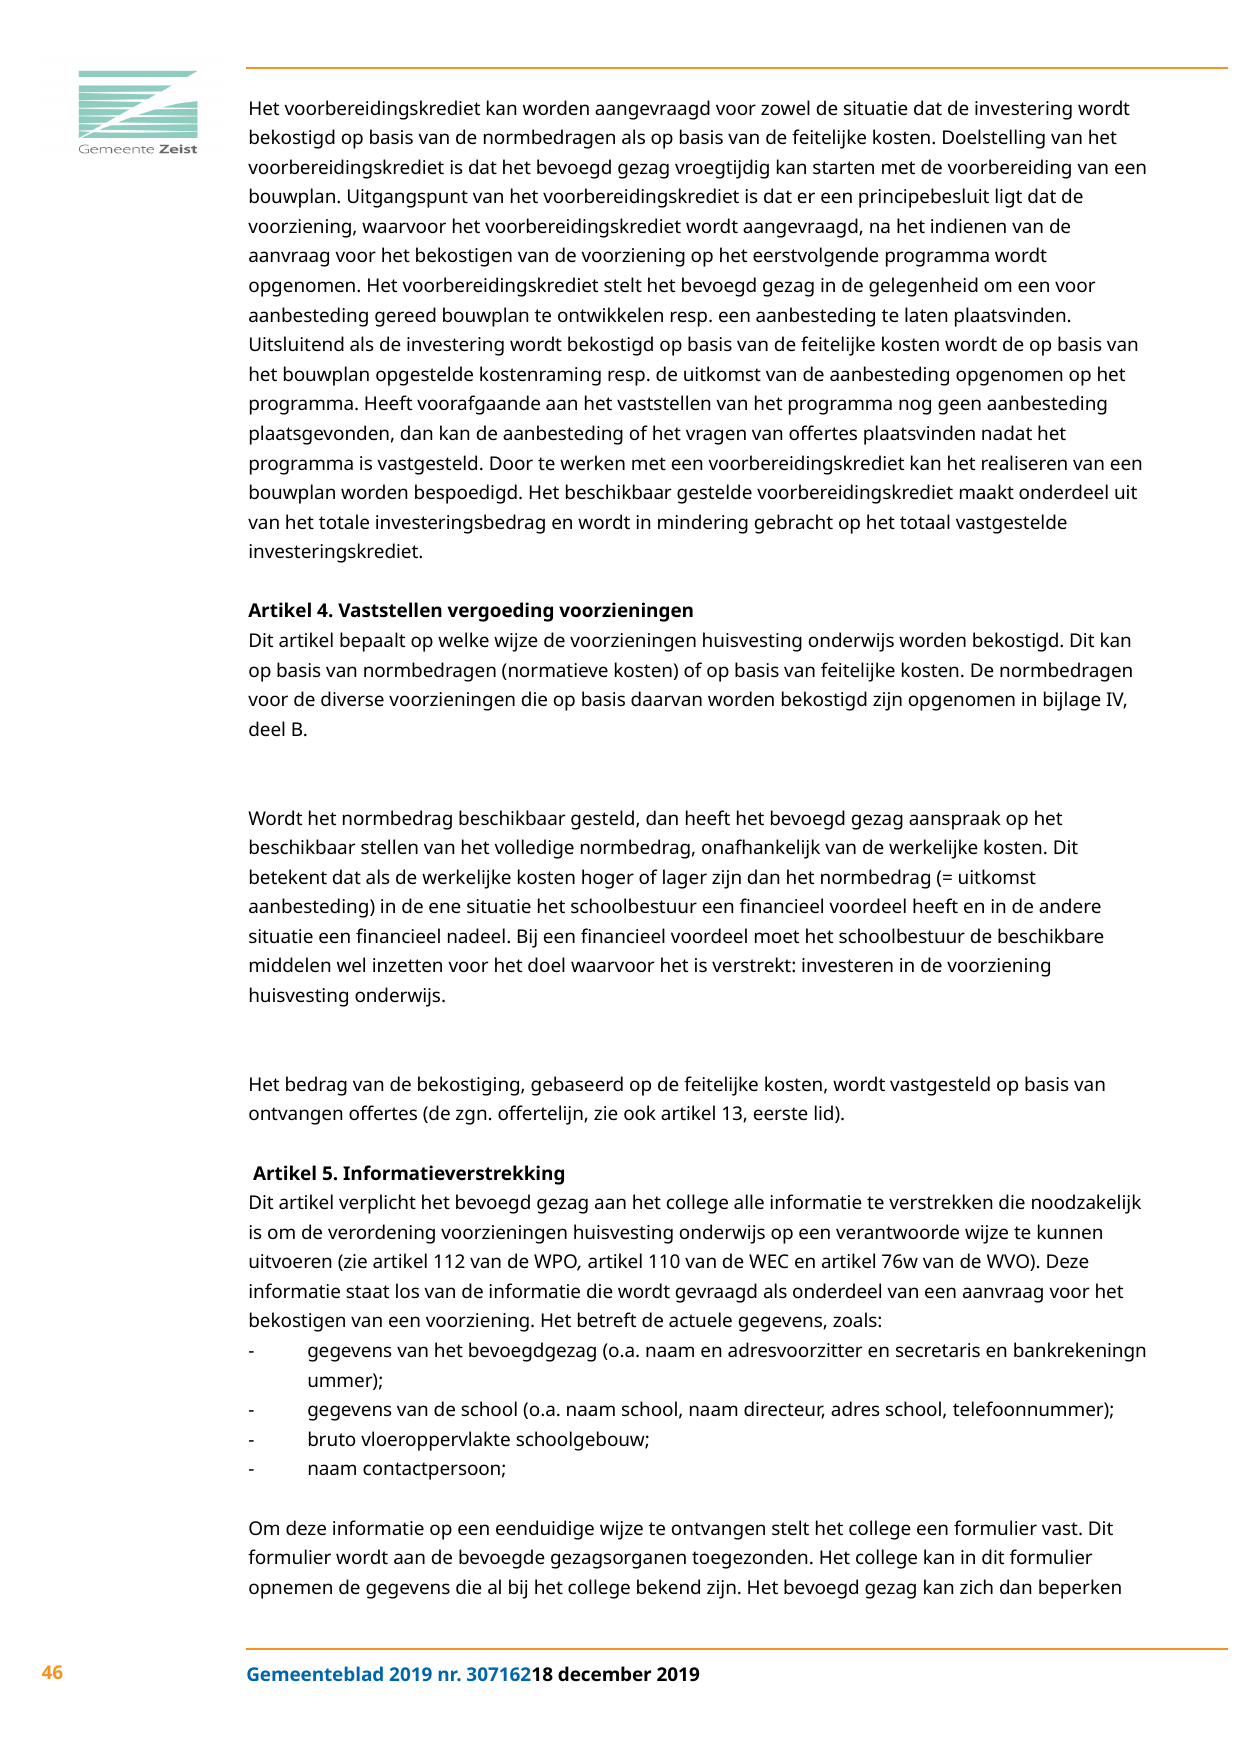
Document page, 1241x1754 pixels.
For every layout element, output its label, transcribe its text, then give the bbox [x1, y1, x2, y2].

text Artikel 4. Vaststellen vergoeding voorzieningen [248, 598, 1152, 623]
text Het bedrag van de bekostiging, gebaseerd op de feitelijke kosten, wordt vastgesteld op basis van ontvangen offertes (de zgn. offertelijn, zie ook artikel 13, eerste lid). [248, 1071, 1152, 1126]
list gegevens van de school (o.a. naam school, naam directeur, adres school, telefoonnummer); [248, 1396, 1152, 1422]
text Om deze informatie op een eenduidige wijze te ontvangen stelt het college een formulier vast. Dit formulier wordt aan de bevoegde gezagsorganen toegezonden. Het college kan in dit formulier opnemen de gegevens die al bij het college bekend zijn. Het bevoegd gezag kan zich dan beperken [248, 1515, 1152, 1600]
text Artikel 5. Informatieverstrekking [248, 1160, 1152, 1186]
text Dit artikel bepaalt op welke wijze de voorzieningen huisvesting onderwijs worden bekostigd. Dit kan op basis van normbedragen (normatieve kosten) of op basis van feitelijke kosten. De normbedragen voor de diverse voorzieningen die op basis daarvan worden bekostigd zijn opgenomen in bijlage IV, deel B. [248, 627, 1152, 742]
list gegevens van het bevoegdgezag (o.a. naam en adresvoorzitter en secretaris en bankrekeningnummer); [248, 1337, 1152, 1393]
text Dit artikel verplicht het bevoegd gezag aan het college alle informatie te verstrekken die noodzakelijk is om de verordening voorzieningen huisvesting onderwijs op een verantwoorde wijze te kunnen uitvoeren (zie artikel 112 van de WPO, artikel 110 van de WEC en artikel 76w van de WVO). Deze informatie staat los van de informatie die wordt gevraagd als onderdeel van een aanvraag voor het bekostigen van een voorziening. Het betreft de actuele gegevens, zoals: [248, 1189, 1152, 1333]
text Wordt het normbedrag beschikbaar gesteld, dan heeft het bevoegd gezag aanspraak op het beschikbaar stellen van het volledige normbedrag, onafhankelijk van de werkelijke kosten. Dit betekent dat als de werkelijke kosten hoger of lager zijn dan het normbedrag (= uitkomst aanbesteding) in de ene situatie het schoolbestuur een financieel voordeel heeft en in de andere situatie een financieel nadeel. Bij een financieel voordeel moet het schoolbestuur de beschikbare middelen wel inzetten voor het doel waarvoor het is verstrekt: investeren in de voorziening huisvesting onderwijs. [248, 805, 1152, 1008]
picture [41, 47, 231, 172]
list bruto vloeroppervlakte schoolgebouw; [248, 1426, 1152, 1452]
text Het voorbereidingskrediet kan worden aangevraagd voor zowel de situatie dat de investering wordt bekostigd op basis van de normbedragen als op basis van de feitelijke kosten. Doelstelling van het voorbereidingskrediet is dat het bevoegd gezag vroegtijdig kan starten met de voorbereiding van een bouwplan. Uitgangspunt van het voorbereidingskrediet is dat er een principebesluit ligt dat de voorziening, waarvoor het voorbereidingskrediet wordt aangevraagd, na het indienen van de aanvraag voor het bekostigen van de voorziening op het eerstvolgende programma wordt opgenomen. Het voorbereidingskrediet stelt het bevoegd gezag in de gelegenheid om een voor aanbesteding gereed bouwplan te ontwikkelen resp. een aanbesteding te laten plaatsvinden. Uitsluitend als de investering wordt bekostigd op basis van de feitelijke kosten wordt de op basis van het bouwplan opgestelde kostenraming resp. de uitkomst van de aanbesteding opgenomen op het programma. Heeft voorafgaande aan het vaststellen van het programma nog geen aanbesteding plaatsgevonden, dan kan de aanbesteding of het vragen van offertes plaatsvinden nadat het programma is vastgesteld. Door te werken met een voorbereidingskrediet kan het realiseren van een bouwplan worden bespoedigd. Het beschikbaar gestelde voorbereidingskrediet maakt onderdeel uit van het totale investeringsbedrag en wordt in mindering gebracht op het totaal vastgestelde investeringskrediet. [248, 95, 1152, 564]
list naam contactpersoon; [248, 1456, 1152, 1481]
